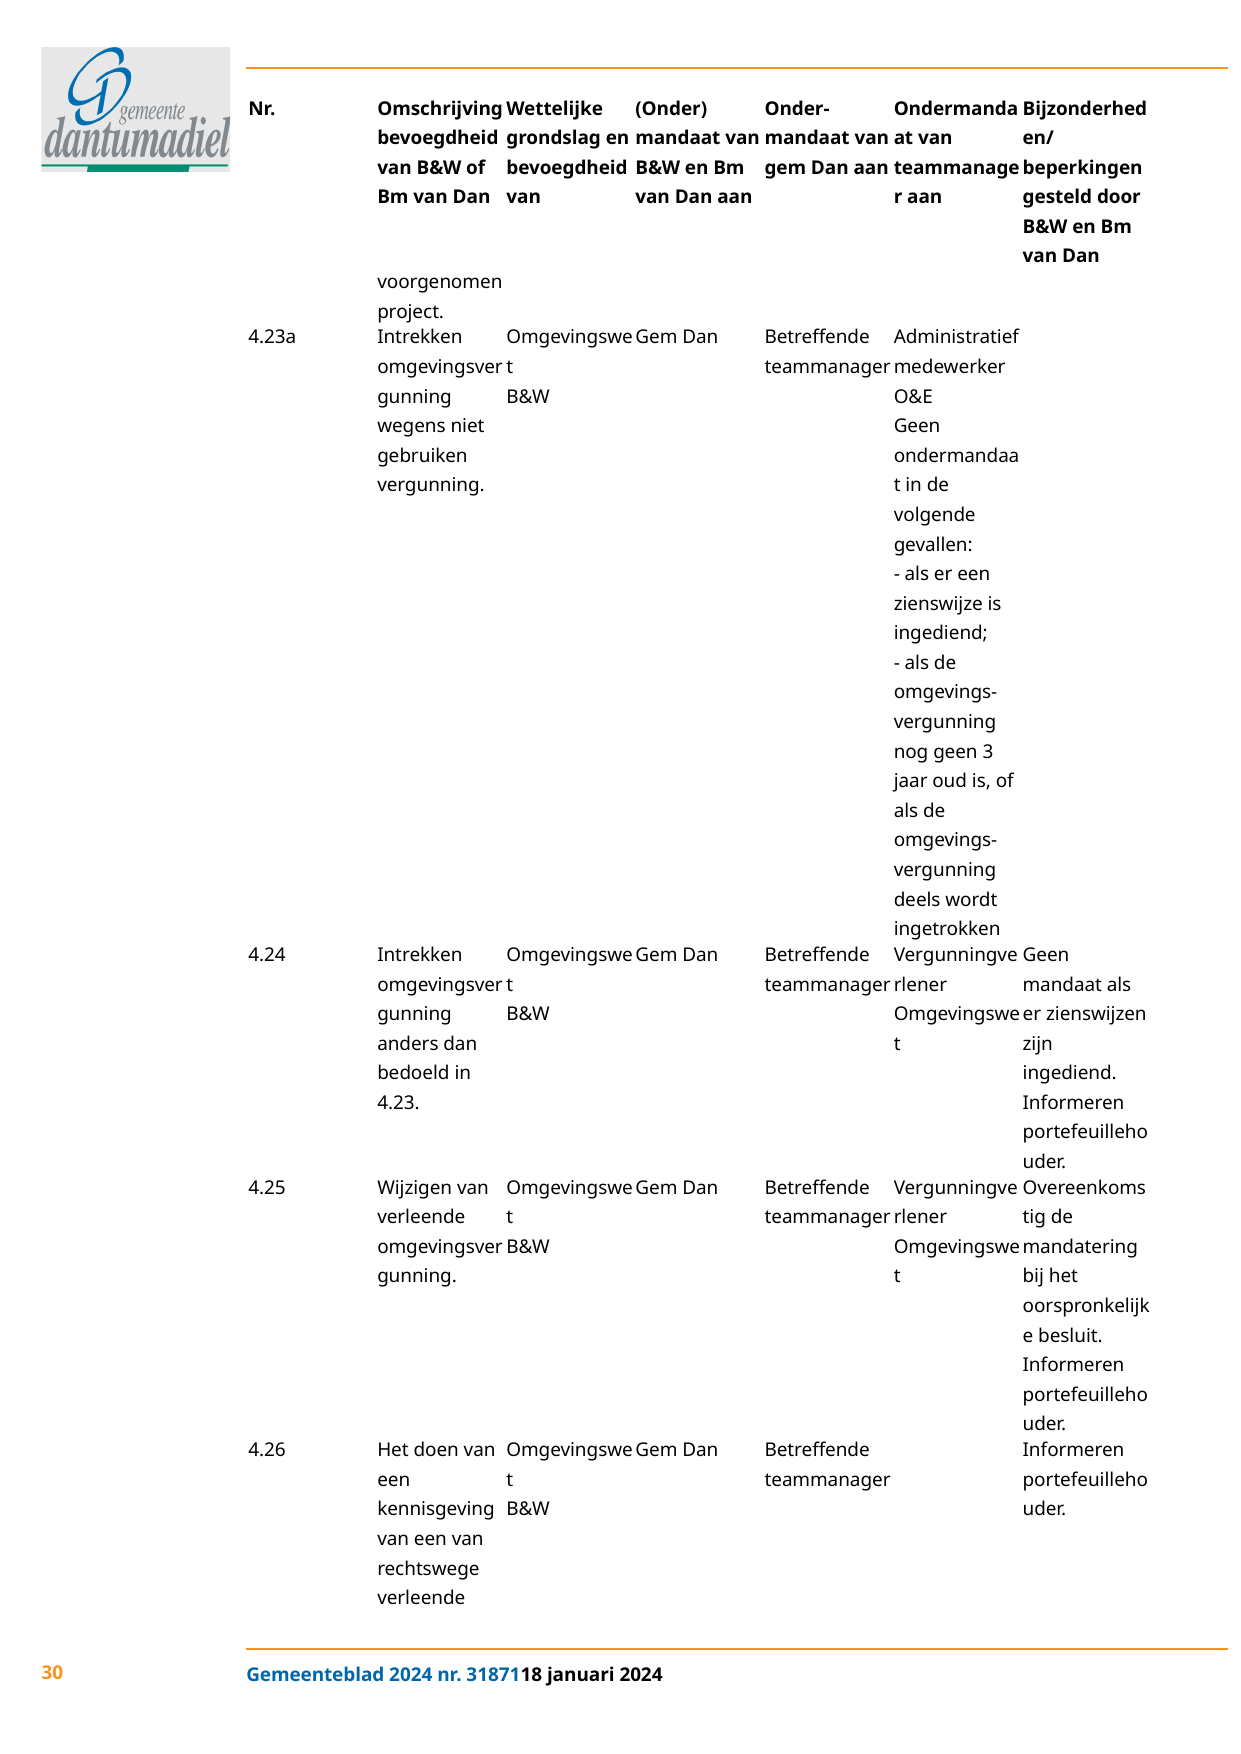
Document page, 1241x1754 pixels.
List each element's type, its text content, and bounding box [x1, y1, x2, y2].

table_cell Betreffende teammanager [764, 1436, 893, 1610]
table_cell [248, 269, 377, 324]
table_cell Betreffende teammanager [764, 1174, 893, 1436]
table_header (Onder) mandaat van B&W en Bm van Dan aan [635, 95, 764, 268]
table_cell Betreffende teammanager [764, 324, 893, 941]
table_cell Informeren portefeuillehouder. [1023, 1436, 1152, 1610]
table_cell Intrekken omgevingsvergunning wegens niet gebruiken vergunning. [377, 324, 506, 941]
table_cell 4.24 [248, 941, 377, 1174]
table_cell [1023, 269, 1152, 324]
table_cell Vergunningverlener Omgevingswet [894, 941, 1022, 1174]
table_header Onder-mandaat van gem Dan aan [764, 95, 893, 268]
table_cell Gem Dan [635, 1174, 764, 1436]
table_cell Overeenkomstig de mandatering bij het oorspronkelijke besluit. Informeren portefeuillehouder. [1023, 1174, 1152, 1436]
table_cell Gem Dan [635, 941, 764, 1174]
table_cell Omgevingswet B&W [506, 324, 635, 941]
picture [41, 47, 231, 172]
table_cell Gem Dan [635, 324, 764, 941]
table_cell Omgevingswet B&W [506, 941, 635, 1174]
table_cell Intrekken omgevingsvergunning anders dan bedoeld in 4.23. [377, 941, 506, 1174]
table_header Wettelijke grondslag en bevoegdheid van [506, 95, 635, 268]
table_cell [635, 269, 764, 324]
table_cell Vergunningverlener Omgevingswet [894, 1174, 1022, 1436]
table_cell [506, 269, 635, 324]
table_cell Gem Dan [635, 1436, 764, 1610]
table_cell Omgevingswet B&W [506, 1436, 635, 1610]
table_cell [894, 269, 1022, 324]
table_cell Het doen van een kennisgeving van een van rechtswege verleende [377, 1436, 506, 1610]
table_cell Betreffende teammanager [764, 941, 893, 1174]
table_cell [764, 269, 893, 324]
table_cell [1023, 324, 1152, 941]
table_cell 4.25 [248, 1174, 377, 1436]
table_cell Wijzigen van verleende omgevingsvergunning. [377, 1174, 506, 1436]
table_header Ondermandaat van teammanager aan [894, 95, 1022, 268]
table_cell [894, 1436, 1022, 1610]
table_cell voorgenomen project. [377, 269, 506, 324]
table_cell 4.23a [248, 324, 377, 941]
table_header Omschrijving bevoegdheid van B&W of Bm van Dan [377, 95, 506, 268]
table_cell 4.26 [248, 1436, 377, 1610]
table_header Nr. [248, 95, 377, 268]
table_cell Geen mandaat als er zienswijzen zijn ingediend. Informeren portefeuillehouder. [1023, 941, 1152, 1174]
table_cell Administratief medewerker O&E Geen ondermandaat in de volgende gevallen: - als er een zienswijze is ingediend; - als de omgevings-vergunning nog geen 3 jaar oud is, of als de omgevings-vergunning deels wordt ingetrokken [894, 324, 1022, 941]
table_cell Omgevingswet B&W [506, 1174, 635, 1436]
table_header Bijzonderheden/beperkingen gesteld door B&W en Bm van Dan [1023, 95, 1152, 268]
